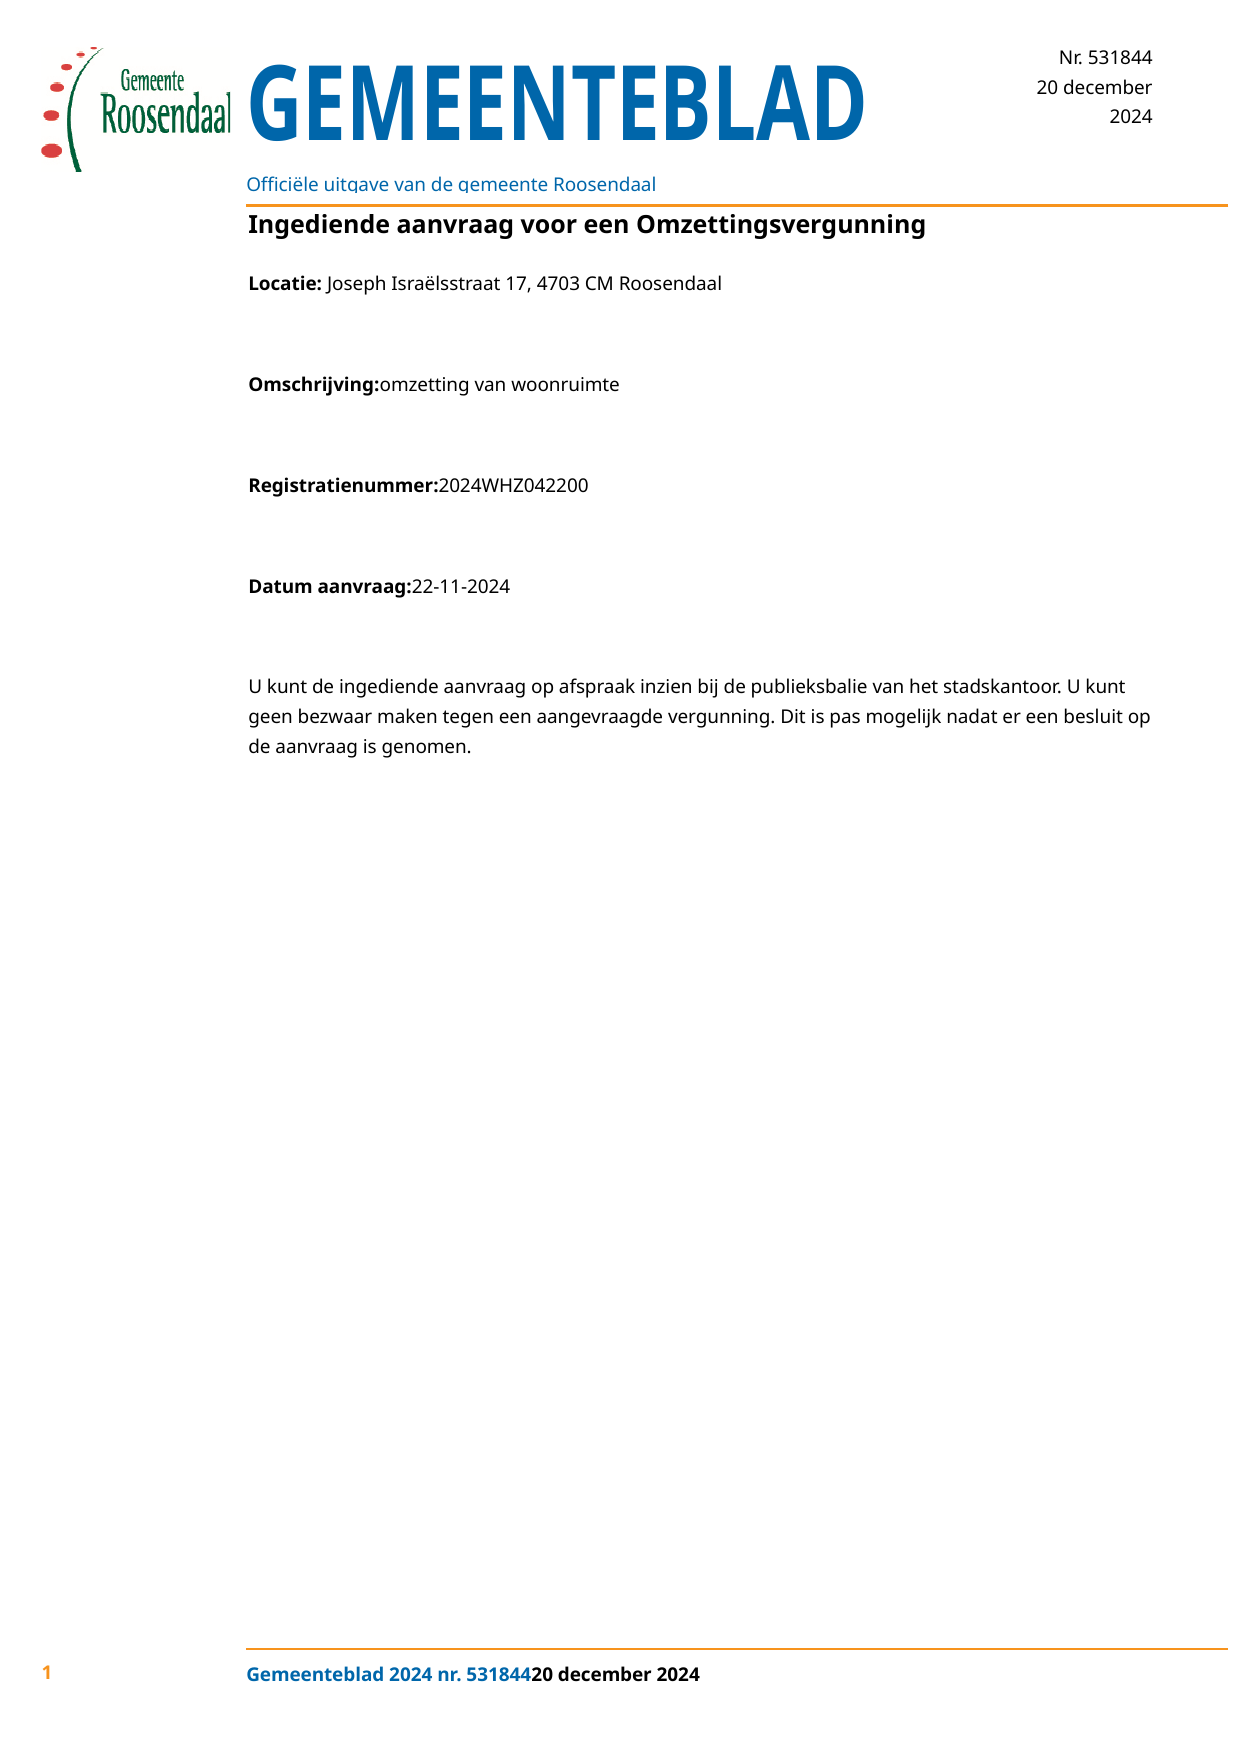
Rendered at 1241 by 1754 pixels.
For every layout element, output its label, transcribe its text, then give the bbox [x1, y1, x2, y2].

text Registratienummer:2024WHZ042200 [248, 472, 1152, 498]
text Omschrijving:omzetting van woonruimte [248, 371, 1152, 397]
picture [41, 47, 231, 172]
text Datum aanvraag:22-11-2024 [248, 573, 1152, 598]
text U kunt de ingediende aanvraag op afspraak inzien bij de publieksbalie van het stadskantoor. U kunt geen bezwaar maken tegen een aangevraagde vergunning. Dit is pas mogelijk nadat er een besluit op de aanvraag is genomen. [248, 674, 1152, 758]
text Locatie: Joseph Israëlsstraat 17, 4703 CM Roosendaal [248, 270, 1152, 296]
text Ingediende aanvraag voor een Omzettingsvergunning [248, 207, 1152, 241]
